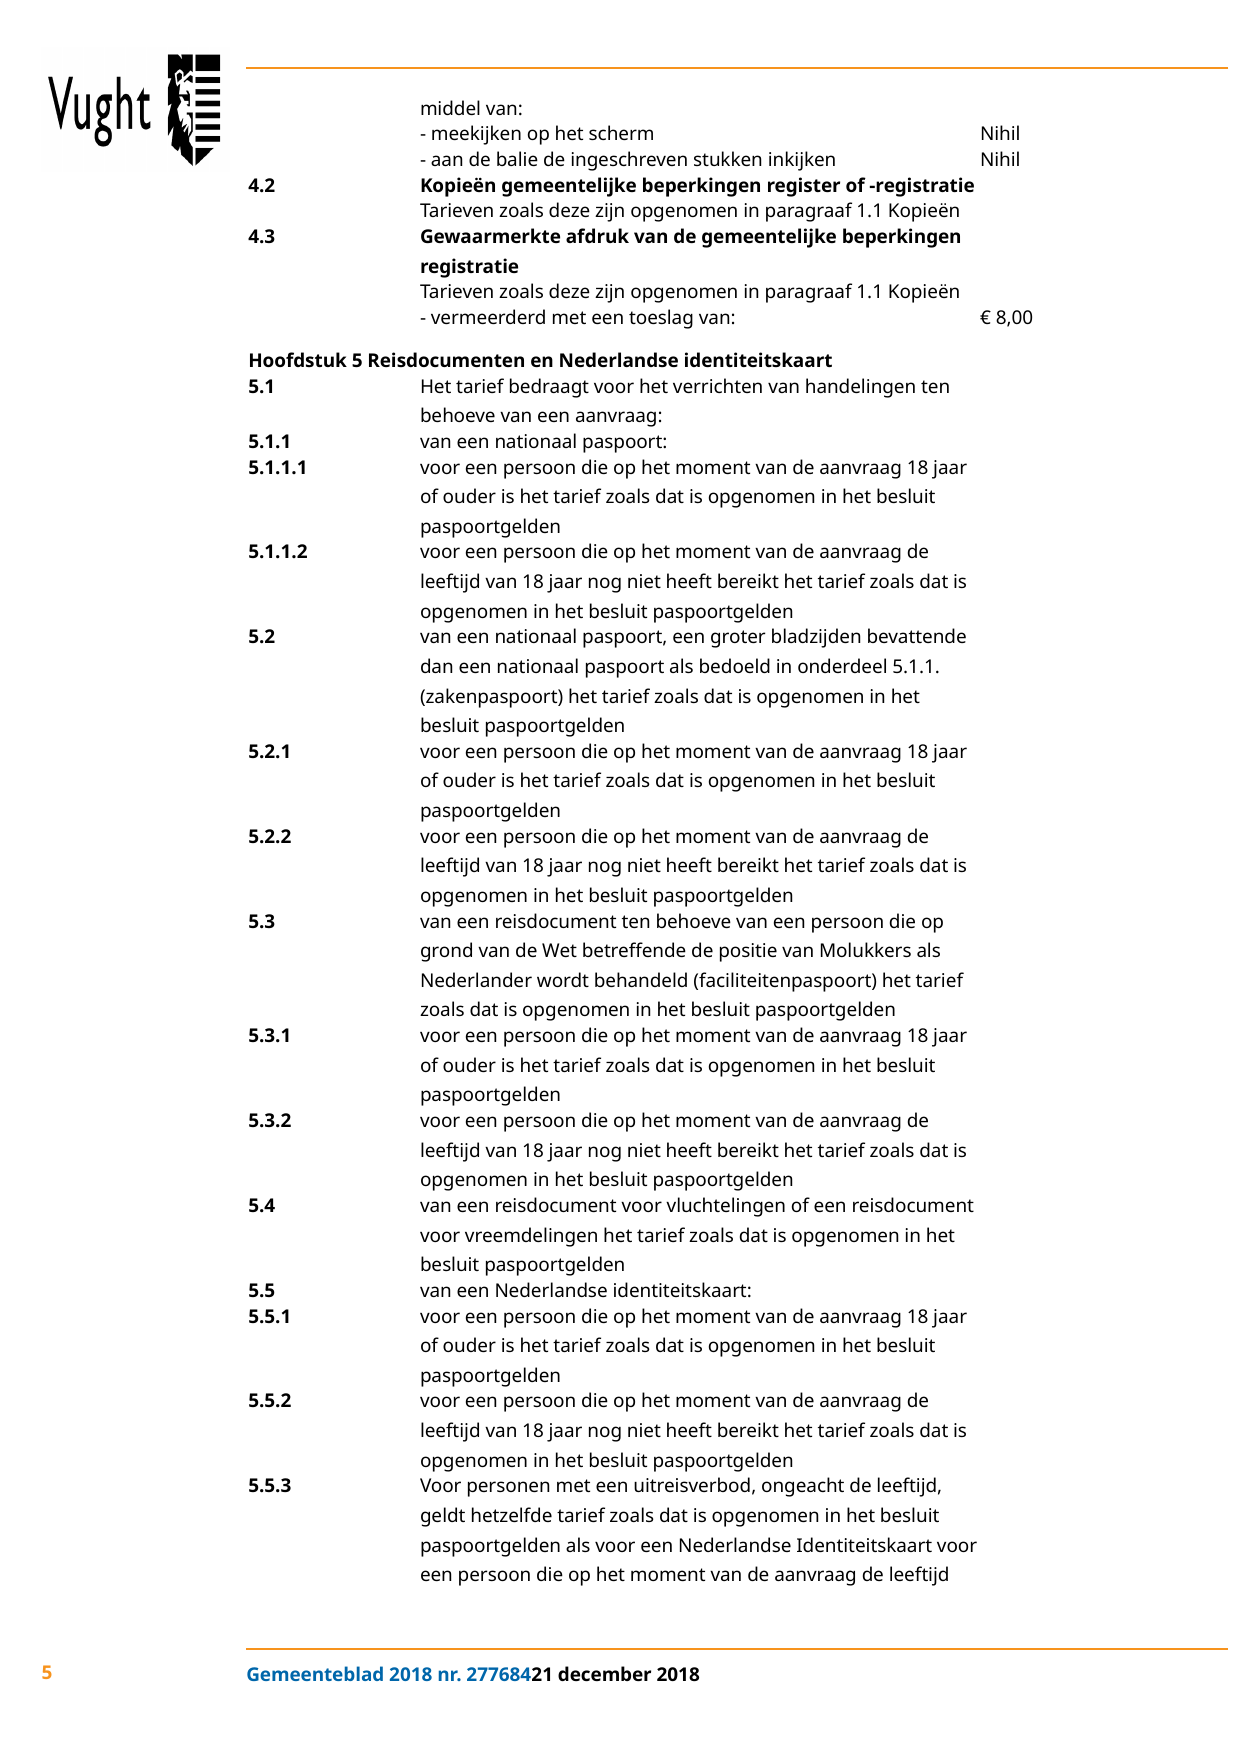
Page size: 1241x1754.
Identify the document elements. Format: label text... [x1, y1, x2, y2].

table_cell [980, 198, 1152, 223]
table_cell van een reisdocument ten behoeve van een persoon die op grond van de Wet betreffende de positie van Molukkers als Nederlander wordt behandeld (faciliteitenpaspoort) het tarief zoals dat is opgenomen in het besluit paspoortgelden [420, 908, 980, 1022]
table_cell 5.2.2 [248, 823, 420, 908]
table_cell Voor personen met een uitreisverbod, ongeacht de leeftijd, geldt hetzelfde tarief zoals dat is opgenomen in het besluit paspoortgelden als voor een Nederlandse Identiteitskaart voor een persoon die op het moment van de aanvraag de leeftijd [420, 1473, 980, 1587]
table_cell voor een persoon die op het moment van de aanvraag de leeftijd van 18 jaar nog niet heeft bereikt het tarief zoals dat is opgenomen in het besluit paspoortgelden [420, 539, 980, 624]
table_cell [980, 95, 1152, 121]
table_cell [980, 1473, 1152, 1587]
picture [41, 47, 231, 172]
table_cell 5.5.3 [248, 1473, 420, 1587]
table_cell van een nationaal paspoort: [420, 428, 980, 454]
table_cell - aan de balie de ingeschreven stukken inkijken [420, 146, 980, 172]
table_cell [980, 224, 1152, 279]
table_cell van een nationaal paspoort, een groter bladzijden bevattende dan een nationaal paspoort als bedoeld in onderdeel 5.1.1. (zakenpaspoort) het tarief zoals dat is opgenomen in het besluit paspoortgelden [420, 624, 980, 738]
table_cell [980, 624, 1152, 738]
table_cell 5.1.1.1 [248, 454, 420, 539]
table_cell Kopieën gemeentelijke beperkingen register of -registratie [420, 172, 980, 198]
table_cell 5.2 [248, 624, 420, 738]
table_header 5.1 [248, 373, 420, 428]
table_cell 5.3.1 [248, 1023, 420, 1107]
table_cell middel van: [420, 95, 980, 121]
table_cell 5.3 [248, 908, 420, 1022]
table_cell € 8,00 [980, 305, 1152, 330]
table_cell [980, 1023, 1152, 1107]
table_cell [248, 95, 420, 121]
table_cell 4.3 [248, 224, 420, 279]
table_cell - vermeerderd met een toeslag van: [420, 305, 980, 330]
table_cell Nihil [980, 146, 1152, 172]
table_cell [248, 121, 420, 146]
table_cell [980, 1388, 1152, 1473]
table_cell [980, 172, 1152, 198]
table_cell [248, 146, 420, 172]
table_cell - meekijken op het scherm [420, 121, 980, 146]
table_cell Tarieven zoals deze zijn opgenomen in paragraaf 1.1 Kopieën [420, 198, 980, 223]
table_cell [980, 908, 1152, 1022]
table_cell [248, 279, 420, 304]
table_cell 5.1.1.2 [248, 539, 420, 624]
table_cell [980, 738, 1152, 823]
table_cell voor een persoon die op het moment van de aanvraag 18 jaar of ouder is het tarief zoals dat is opgenomen in het besluit paspoortgelden [420, 1303, 980, 1388]
table_cell voor een persoon die op het moment van de aanvraag 18 jaar of ouder is het tarief zoals dat is opgenomen in het besluit paspoortgelden [420, 1023, 980, 1107]
table_cell [248, 198, 420, 223]
table_cell 5.4 [248, 1192, 420, 1277]
table_cell voor een persoon die op het moment van de aanvraag de leeftijd van 18 jaar nog niet heeft bereikt het tarief zoals dat is opgenomen in het besluit paspoortgelden [420, 1388, 980, 1473]
table_cell 5.1.1 [248, 428, 420, 454]
table_cell voor een persoon die op het moment van de aanvraag de leeftijd van 18 jaar nog niet heeft bereikt het tarief zoals dat is opgenomen in het besluit paspoortgelden [420, 1107, 980, 1192]
table_cell [248, 305, 420, 330]
table_cell Tarieven zoals deze zijn opgenomen in paragraaf 1.1 Kopieën [420, 279, 980, 304]
table_cell van een Nederlandse identiteitskaart: [420, 1277, 980, 1303]
table_cell Nihil [980, 121, 1152, 146]
table_cell 5.5.2 [248, 1388, 420, 1473]
table_cell [980, 428, 1152, 454]
table_cell 4.2 [248, 172, 420, 198]
table_cell van een reisdocument voor vluchtelingen of een reisdocument voor vreemdelingen het tarief zoals dat is opgenomen in het besluit paspoortgelden [420, 1192, 980, 1277]
table_cell [980, 1303, 1152, 1388]
table_cell voor een persoon die op het moment van de aanvraag 18 jaar of ouder is het tarief zoals dat is opgenomen in het besluit paspoortgelden [420, 454, 980, 539]
table_cell voor een persoon die op het moment van de aanvraag de leeftijd van 18 jaar nog niet heeft bereikt het tarief zoals dat is opgenomen in het besluit paspoortgelden [420, 823, 980, 908]
table_header [980, 373, 1152, 428]
table_cell [980, 454, 1152, 539]
table_cell [980, 1192, 1152, 1277]
table_cell [980, 1107, 1152, 1192]
table_header Het tarief bedraagt voor het verrichten van handelingen ten behoeve van een aanvraag: [420, 373, 980, 428]
text Hoofdstuk 5 Reisdocumenten en Nederlandse identiteitskaart [248, 347, 1152, 373]
table_cell voor een persoon die op het moment van de aanvraag 18 jaar of ouder is het tarief zoals dat is opgenomen in het besluit paspoortgelden [420, 738, 980, 823]
table_cell [980, 539, 1152, 624]
table_cell [980, 279, 1152, 304]
table_cell [980, 823, 1152, 908]
table_cell 5.5.1 [248, 1303, 420, 1388]
table_cell 5.5 [248, 1277, 420, 1303]
table_cell [980, 1277, 1152, 1303]
table_cell Gewaarmerkte afdruk van de gemeentelijke beperkingen registratie [420, 224, 980, 279]
table_cell 5.2.1 [248, 738, 420, 823]
table_cell 5.3.2 [248, 1107, 420, 1192]
